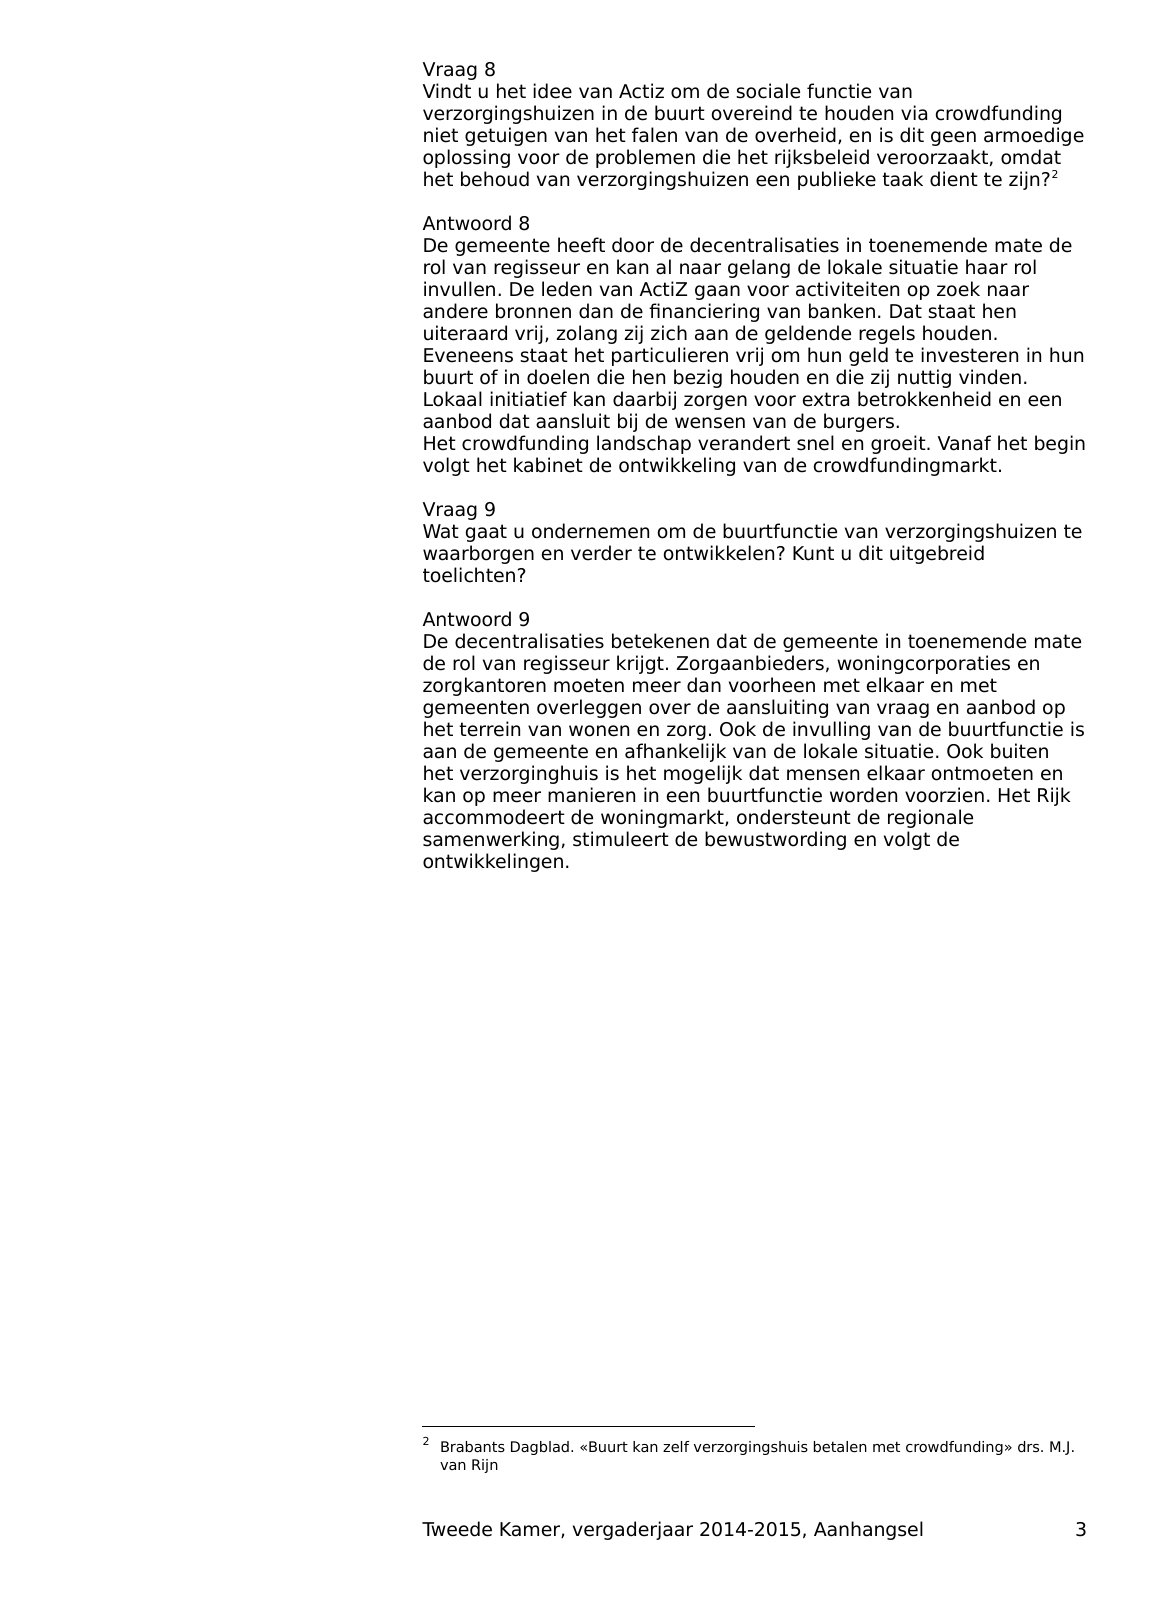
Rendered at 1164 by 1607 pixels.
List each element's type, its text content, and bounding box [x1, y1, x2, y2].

text Vindt u het idee van Actiz om de sociale functie van verzorgingshuizen in de buurt overeind te houden via crowdfunding niet getuigen van het falen van de overheid, en is dit geen armoedige oplossing voor de problemen die het rijksbeleid veroorzaakt, omdat het behoud van verzorgingshuizen een publieke taak dient te zijn? [422, 81, 1087, 191]
text Antwoord 8 [422, 213, 1087, 235]
text Wat gaat u ondernemen om de buurtfunctie van verzorgingshuizen te waarborgen en verder te ontwikkelen? Kunt u dit uitgebreid toelichten? [422, 521, 1087, 587]
text Vraag 8 [422, 59, 1087, 81]
text Antwoord 9 [422, 609, 1087, 631]
text De decentralisaties betekenen dat de gemeente in toenemende mate de rol van regisseur krijgt. Zorgaanbieders, woningcorporaties en zorgkantoren moeten meer dan voorheen met elkaar en met gemeenten overleggen over de aansluiting van vraag en aanbod op het terrein van wonen en zorg. Ook de invulling van de buurtfunctie is aan de gemeente en afhankelijk van de lokale situatie. Ook buiten het verzorginghuis is het mogelijk dat mensen elkaar ontmoeten en kan op meer manieren in een buurtfunctie worden voorzien. Het Rijk accommodeert de woningmarkt, ondersteunt de regionale samenwerking, stimuleert de bewustwording en volgt de ontwikkelingen. [422, 631, 1087, 873]
text Brabants Dagblad. «Buurt kan zelf verzorgingshuis betalen met crowdfunding» drs. M.J. van Rijn [422, 1435, 1087, 1474]
text De gemeente heeft door de decentralisaties in toenemende mate de rol van regisseur en kan al naar gelang de lokale situatie haar rol invullen. De leden van ActiZ gaan voor activiteiten op zoek naar andere bronnen dan de financiering van banken. Dat staat hen uiteraard vrij, zolang zij zich aan de geldende regels houden. Eveneens staat het particulieren vrij om hun geld te investeren in hun buurt of in doelen die hen bezig houden en die zij nuttig vinden. Lokaal initiatief kan daarbij zorgen voor extra betrokkenheid en een aanbod dat aansluit bij de wensen van de burgers. [422, 235, 1087, 433]
text Het crowdfunding landschap verandert snel en groeit. Vanaf het begin volgt het kabinet de ontwikkeling van de crowdfundingmarkt. [422, 433, 1087, 477]
text Vraag 9 [422, 499, 1087, 521]
